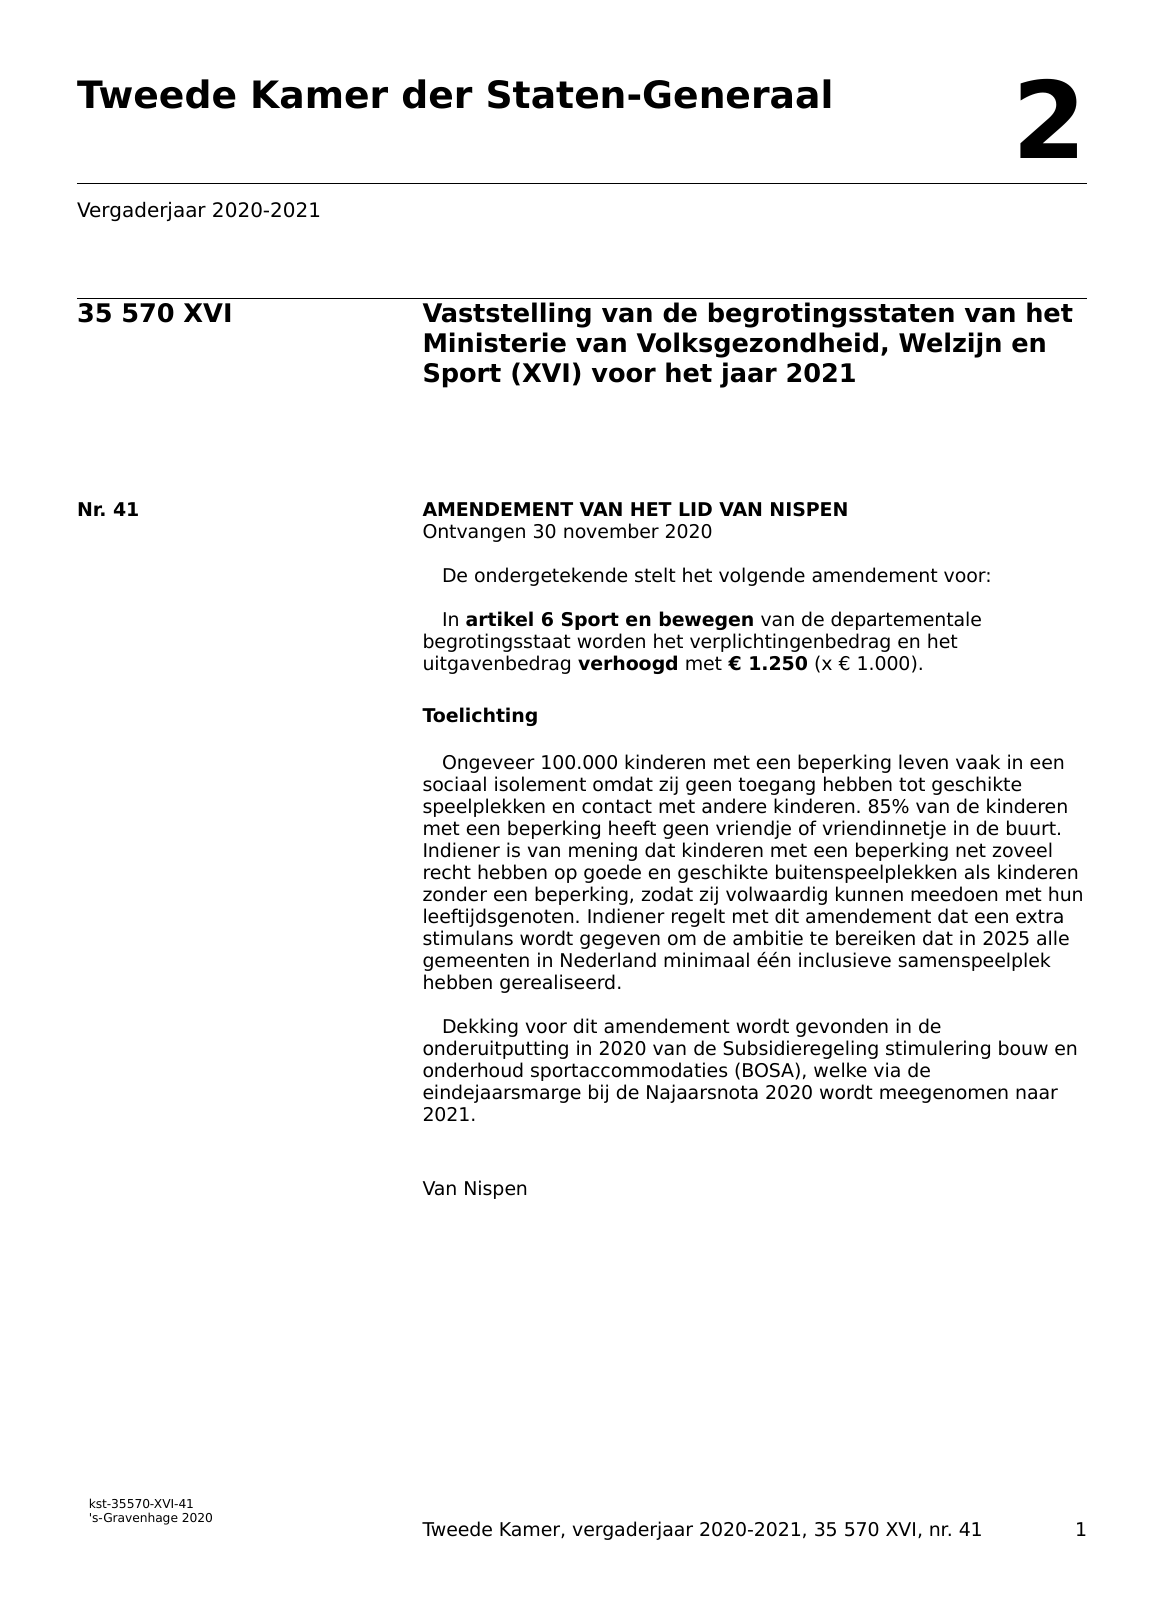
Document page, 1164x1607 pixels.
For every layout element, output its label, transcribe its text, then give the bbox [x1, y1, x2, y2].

table_header 2 [886, 59, 1087, 183]
text In artikel 6 Sport en bewegen van de departementale begrotingsstaat worden het verplichtingenbedrag en het uitgavenbedrag verhoogd met € 1.250 (x € 1.000). [422, 609, 1087, 675]
subtitle Toelichting [422, 705, 1087, 727]
subtitle 35 570 XVI Vaststelling van de begrotingsstaten van het Ministerie van Volksgezondheid, Welzijn en Sport (XVI) voor het jaar 2021 [77, 299, 1087, 388]
table_header Tweede Kamer der Staten-Generaal [77, 59, 886, 183]
text kst-35570-XVI-41 [88, 1497, 323, 1511]
text 's-Gravenhage 2020 [88, 1511, 323, 1525]
text De ondergetekende stelt het volgende amendement voor: [422, 565, 1087, 587]
subtitle Nr. 41 AMENDEMENT VAN HET LID VAN NISPEN [77, 499, 1087, 521]
text Ongeveer 100.000 kinderen met een beperking leven vaak in een sociaal isolement omdat zij geen toegang hebben tot geschikte speelplekken en contact met andere kinderen. 85% van de kinderen met een beperking heeft geen vriendje of vriendinnetje in de buurt. Indiener is van mening dat kinderen met een beperking net zoveel recht hebben op goede en geschikte buitenspeelplekken als kinderen zonder een beperking, zodat zij volwaardig kunnen meedoen met hun leeftijdsgenoten. Indiener regelt met dit amendement dat een extra stimulans wordt gegeven om de ambitie te bereiken dat in 2025 alle gemeenten in Nederland minimaal één inclusieve samenspeelplek hebben gerealiseerd. [422, 752, 1087, 994]
text Ontvangen 30 november 2020 [422, 521, 1087, 543]
table_cell Vergaderjaar 2020-2021 [77, 184, 1087, 298]
text Van Nispen [422, 1156, 1087, 1200]
text Dekking voor dit amendement wordt gevonden in de onderuitputting in 2020 van de Subsidieregeling stimulering bouw en onderhoud sportaccommodaties (BOSA), welke via de eindejaarsmarge bij de Najaarsnota 2020 wordt meegenomen naar 2021. [422, 1016, 1087, 1126]
